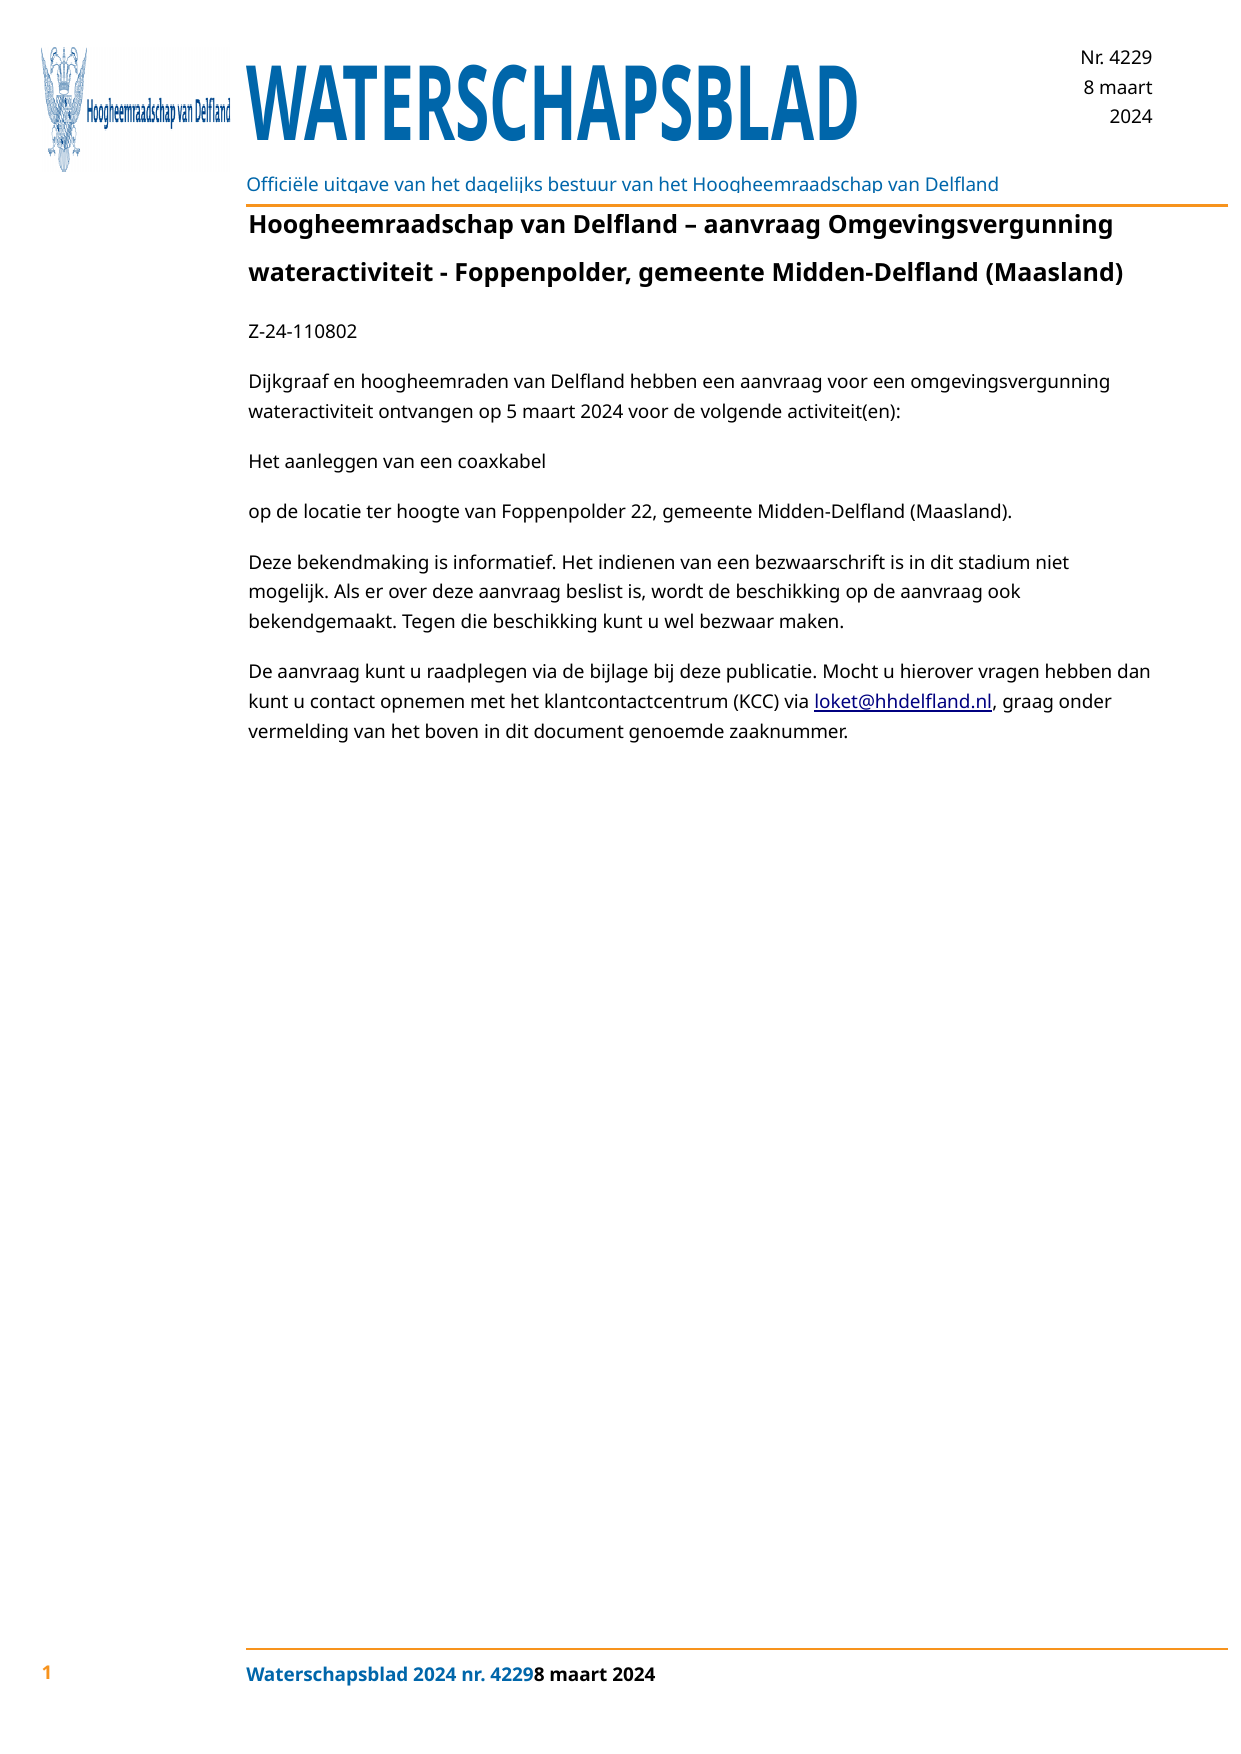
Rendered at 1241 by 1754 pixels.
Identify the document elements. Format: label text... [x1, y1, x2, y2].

text Het aanleggen van een coaxkabel [248, 448, 1152, 474]
picture [41, 47, 231, 172]
text De aanvraag kunt u raadplegen via de bijlage bij deze publicatie. Mocht u hierover vragen hebben dan kunt u contact opnemen met het klantcontactcentrum (KCC) via loket@hhdelfland.nl, graag onder vermelding van het boven in dit document genoemde zaaknummer. [248, 659, 1152, 744]
text Hoogheemraadschap van Delfland – aanvraag Omgevingsvergunning wateractiviteit - Foppenpolder, gemeente Midden-Delfland (Maasland) [248, 207, 1152, 288]
text Dijkgraaf en hoogheemraden van Delfland hebben een aanvraag voor een omgevingsvergunning wateractiviteit ontvangen op 5 maart 2024 voor de volgende activiteit(en): [248, 368, 1152, 424]
text Deze bekendmaking is informatief. Het indienen van een bezwaarschrift is in dit stadium niet mogelijk. Als er over deze aanvraag beslist is, wordt de beschikking op de aanvraag ook bekendgemaakt. Tegen die beschikking kunt u wel bezwaar maken. [248, 549, 1152, 634]
text Z-24-110802 [248, 318, 1152, 344]
text op de locatie ter hoogte van Foppenpolder 22, gemeente Midden-Delfland (Maasland). [248, 499, 1152, 524]
